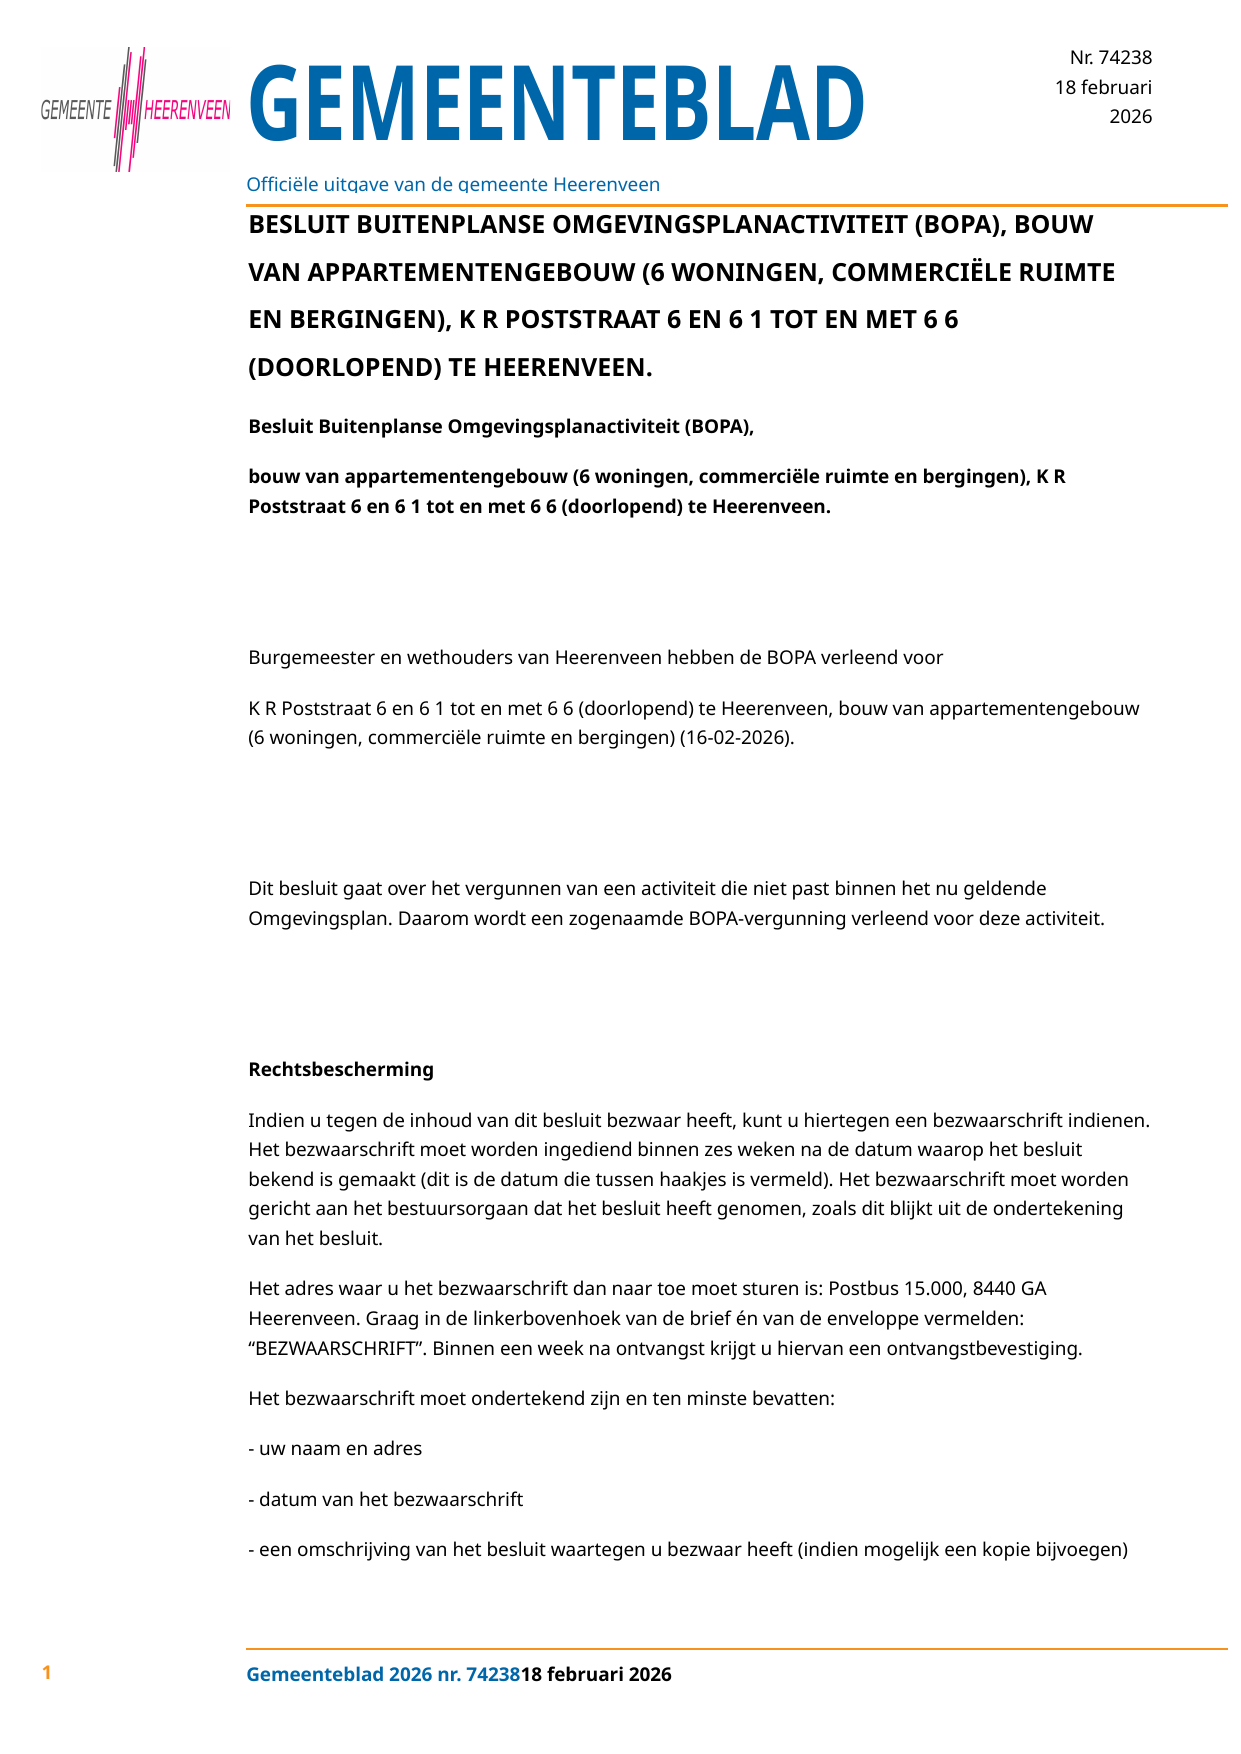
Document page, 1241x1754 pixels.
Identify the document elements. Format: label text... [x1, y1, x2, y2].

picture [41, 47, 231, 172]
text Besluit Buitenplanse Omgevingsplanactiviteit (BOPA), [248, 413, 1152, 439]
text Het adres waar u het bezwaarschrift dan naar toe moet sturen is: Postbus 15.000, 8440 GA Heerenveen. Graag in de linkerbovenhoek van de brief én van de enveloppe vermelden: “BEZWAARSCHRIFT”. Binnen een week na ontvangst krijgt u hiervan een ontvangstbevestiging. [248, 1276, 1152, 1361]
text - uw naam en adres [248, 1436, 1152, 1461]
text Burgemeester en wethouders van Heerenveen hebben de BOPA verleend voor [248, 644, 1152, 670]
text Indien u tegen de inhoud van dit besluit bezwaar heeft, kunt u hiertegen een bezwaarschrift indienen. Het bezwaarschrift moet worden ingediend binnen zes weken na de datum waarop het besluit bekend is gemaakt (dit is de datum die tussen haakjes is vermeld). Het bezwaarschrift moet worden gericht aan het bestuursorgaan dat het besluit heeft genomen, zoals dit blijkt uit de ondertekening van het besluit. [248, 1107, 1152, 1251]
text BESLUIT BUITENPLANSE OMGEVINGSPLANACTIVITEIT (BOPA), BOUW VAN APPARTEMENTENGEBOUW (6 WONINGEN, COMMERCIËLE RUIMTE EN BERGINGEN), K R POSTSTRAAT 6 EN 6 1 TOT EN MET 6 6 (DOORLOPEND) TE HEERENVEEN. [248, 207, 1152, 384]
text K R Poststraat 6 en 6 1 tot en met 6 6 (doorlopend) te Heerenveen, bouw van appartementengebouw (6 woningen, commerciële ruimte en bergingen) (16-02-2026). [248, 695, 1152, 750]
text bouw van appartementengebouw (6 woningen, commerciële ruimte en bergingen), K R Poststraat 6 en 6 1 tot en met 6 6 (doorlopend) te Heerenveen. [248, 463, 1152, 519]
text - een omschrijving van het besluit waartegen u bezwaar heeft (indien mogelijk een kopie bijvoegen) [248, 1536, 1152, 1562]
text Rechtsbescherming [248, 1056, 1152, 1082]
text Het bezwaarschrift moet ondertekend zijn en ten minste bevatten: [248, 1385, 1152, 1411]
text - datum van het bezwaarschrift [248, 1486, 1152, 1512]
text Dit besluit gaat over het vergunnen van een activiteit die niet past binnen het nu geldende Omgevingsplan. Daarom wordt een zogenaamde BOPA-vergunning verleend voor deze activiteit. [248, 876, 1152, 931]
